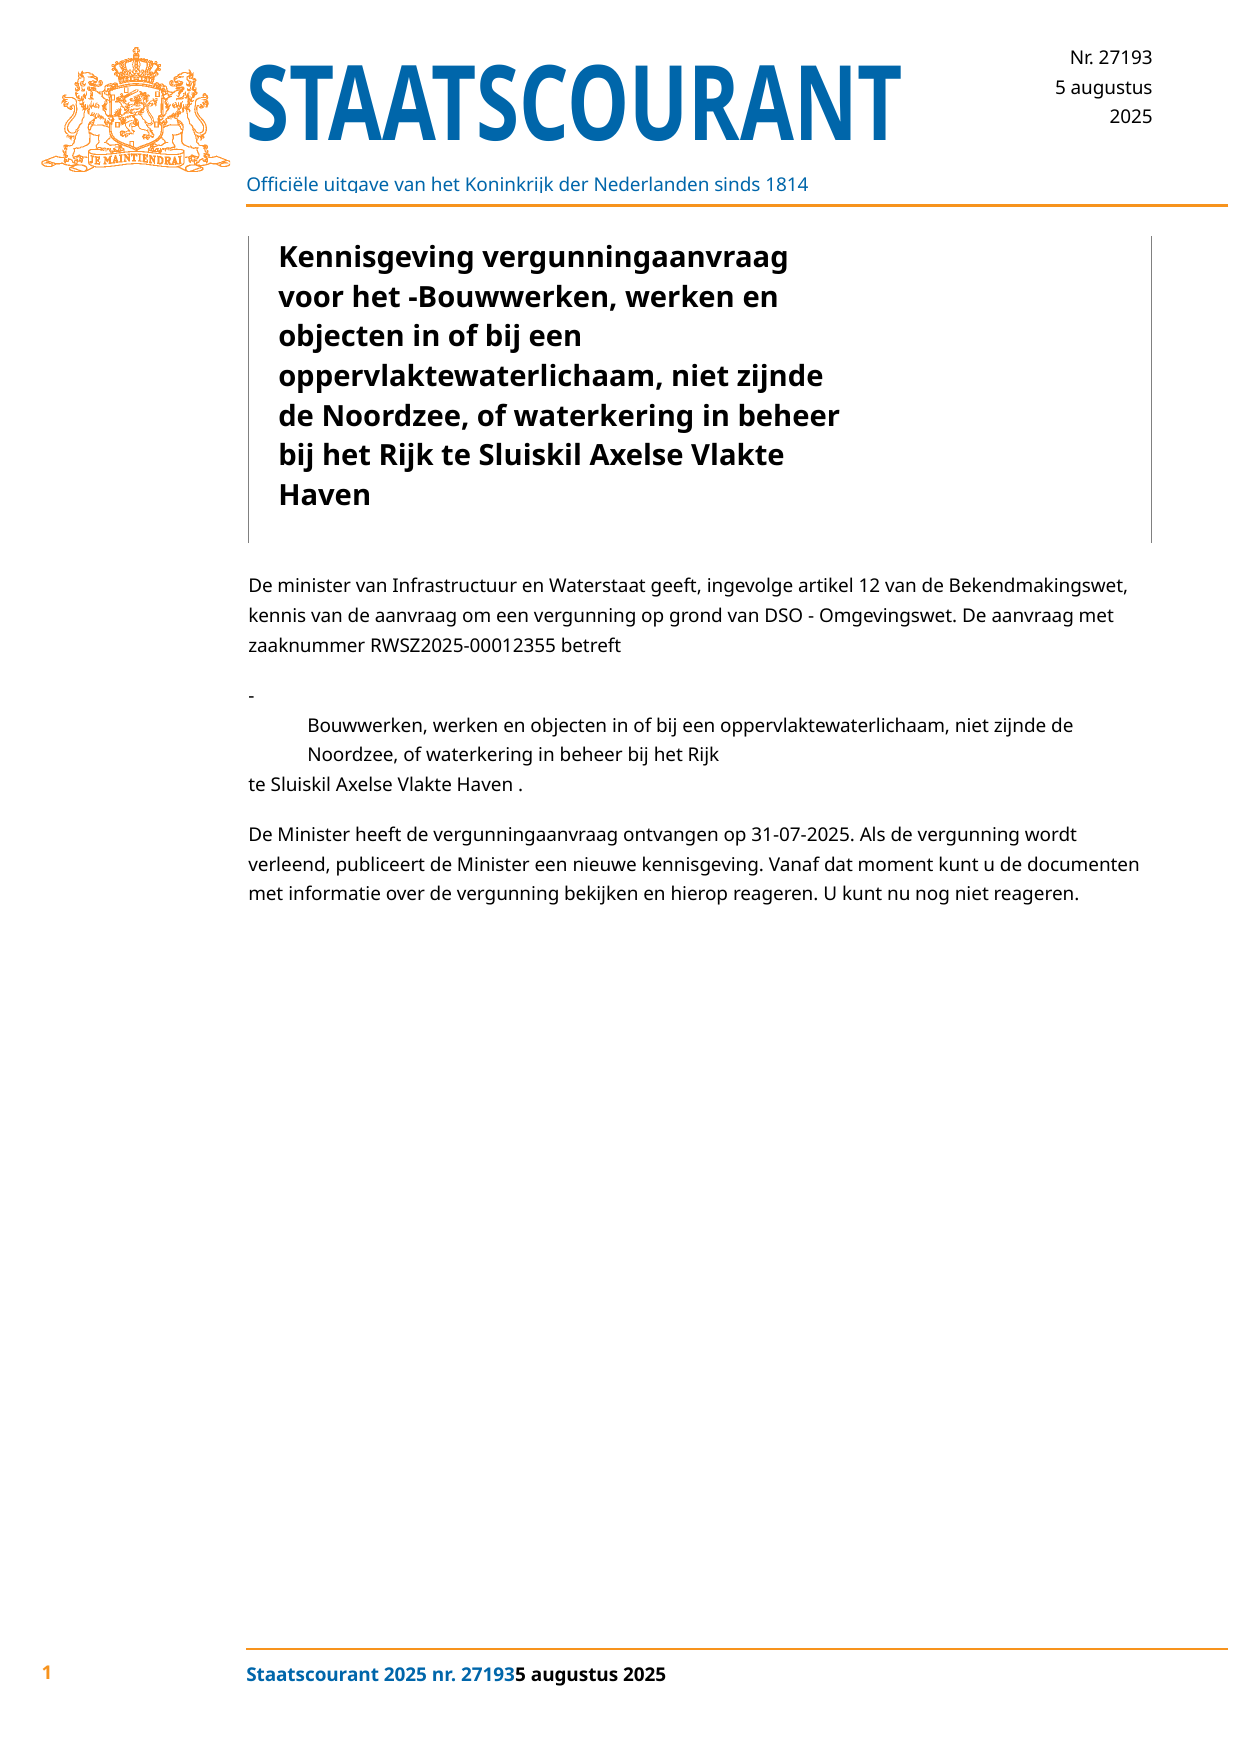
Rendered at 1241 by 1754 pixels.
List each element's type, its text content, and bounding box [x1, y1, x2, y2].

text De Minister heeft de vergunningaanvraag ontvangen op 31-07-2025. Als de vergunning wordt verleend, publiceert de Minister een nieuwe kennisgeving. Vanaf dat moment kunt u de documenten met informatie over de vergunning bekijken en hierop reageren. U kunt nu nog niet reageren. [248, 821, 1152, 906]
list Bouwwerken, werken en objecten in of bij een oppervlaktewaterlichaam, niet zijnde de Noordzee, of waterkering in beheer bij het Rijk [248, 712, 1152, 767]
table_header [850, 236, 912, 413]
table_header [850, 414, 1151, 543]
table_header Kennisgeving vergunningaanvraag voor het -Bouwwerken, werken en objecten in of bij een oppervlaktewaterlichaam, niet zijnde de Noordzee, of waterkering in beheer bij het Rijk te Sluiskil Axelse Vlakte Haven [249, 236, 850, 543]
text te Sluiskil Axelse Vlakte Haven . [248, 771, 1152, 797]
picture [41, 47, 231, 172]
table_header [1090, 236, 1151, 413]
text De minister van Infrastructuur en Waterstaat geeft, ingevolge artikel 12 van de Bekendmakingswet, kennis van de aanvraag om een vergunning op grond van DSO - Omgevingswet. De aanvraag met zaaknummer RWSZ2025-00012355 betreft [248, 573, 1152, 658]
picture [912, 236, 1090, 414]
